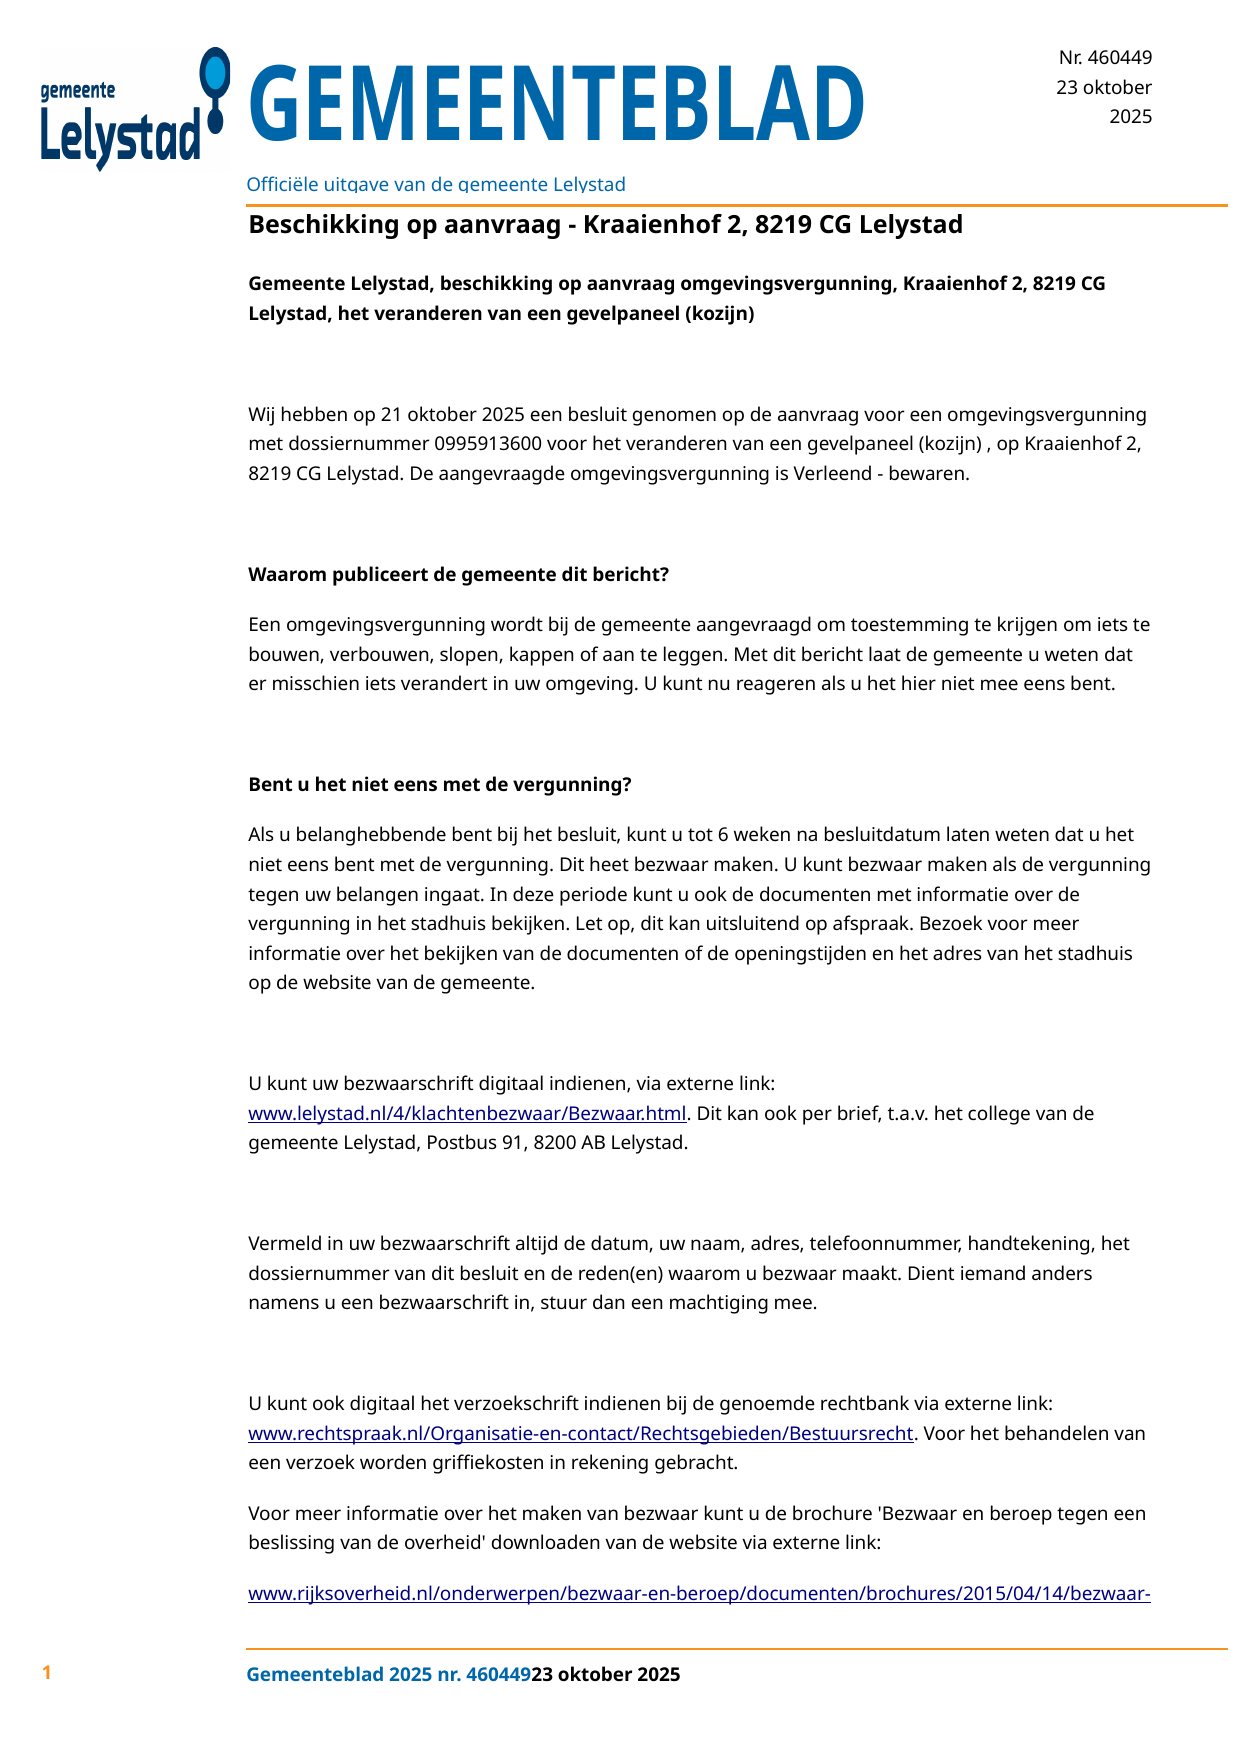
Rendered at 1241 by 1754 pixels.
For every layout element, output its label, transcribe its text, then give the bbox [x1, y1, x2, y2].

text Bent u het niet eens met de vergunning? [248, 771, 1152, 797]
text U kunt uw bezwaarschrift digitaal indienen, via externe link: www.lelystad.nl/4/klachtenbezwaar/Bezwaar.html. Dit kan ook per brief, t.a.v. het college van de gemeente Lelystad, Postbus 91, 8200 AB Lelystad. [248, 1070, 1152, 1155]
text Beschikking op aanvraag - Kraaienhof 2, 8219 CG Lelystad [248, 207, 1152, 241]
text Als u belanghebbende bent bij het besluit, kunt u tot 6 weken na besluitdatum laten weten dat u het niet eens bent met de vergunning. Dit heet bezwaar maken. U kunt bezwaar maken als de vergunning tegen uw belangen ingaat. In deze periode kunt u ook de documenten met informatie over de vergunning in het stadhuis bekijken. Let op, dit kan uitsluitend op afspraak. Bezoek voor meer informatie over het bekijken van de documenten of de openingstijden en het adres van het stadhuis op de website van de gemeente. [248, 822, 1152, 995]
text Vermeld in uw bezwaarschrift altijd de datum, uw naam, adres, telefoonnummer, handtekening, het dossiernummer van dit besluit en de reden(en) waarom u bezwaar maakt. Dient iemand anders namens u een bezwaarschrift in, stuur dan een machtiging mee. [248, 1230, 1152, 1315]
picture [41, 47, 231, 172]
text Voor meer informatie over het maken van bezwaar kunt u de brochure 'Bezwaar en beroep tegen een beslissing van de overheid' downloaden van de website via externe link: [248, 1500, 1152, 1555]
text Wij hebben op 21 oktober 2025 een besluit genomen op de aanvraag voor een omgevingsvergunning met dossiernummer 0995913600 voor het veranderen van een gevelpaneel (kozijn) , op Kraaienhof 2, 8219 CG Lelystad. De aangevraagde omgevingsvergunning is Verleend - bewaren. [248, 401, 1152, 486]
text www.rijksoverheid.nl/onderwerpen/bezwaar-en-beroep/documenten/brochures/2015/04/14/bezwaar- [248, 1580, 1152, 1606]
text Gemeente Lelystad, beschikking op aanvraag omgevingsvergunning, Kraaienhof 2, 8219 CG Lelystad, het veranderen van een gevelpaneel (kozijn) [248, 270, 1152, 326]
text Waarom publiceert de gemeente dit bericht? [248, 561, 1152, 586]
text Een omgevingsvergunning wordt bij de gemeente aangevraagd om toestemming te krijgen om iets te bouwen, verbouwen, slopen, kappen of aan te leggen. Met dit bericht laat de gemeente u weten dat er misschien iets verandert in uw omgeving. U kunt nu reageren als u het hier niet mee eens bent. [248, 611, 1152, 696]
text U kunt ook digitaal het verzoekschrift indienen bij de genoemde rechtbank via externe link: www.rechtspraak.nl/Organisatie-en-contact/Rechtsgebieden/Bestuursrecht. Voor het behandelen van een verzoek worden griffiekosten in rekening gebracht. [248, 1390, 1152, 1475]
